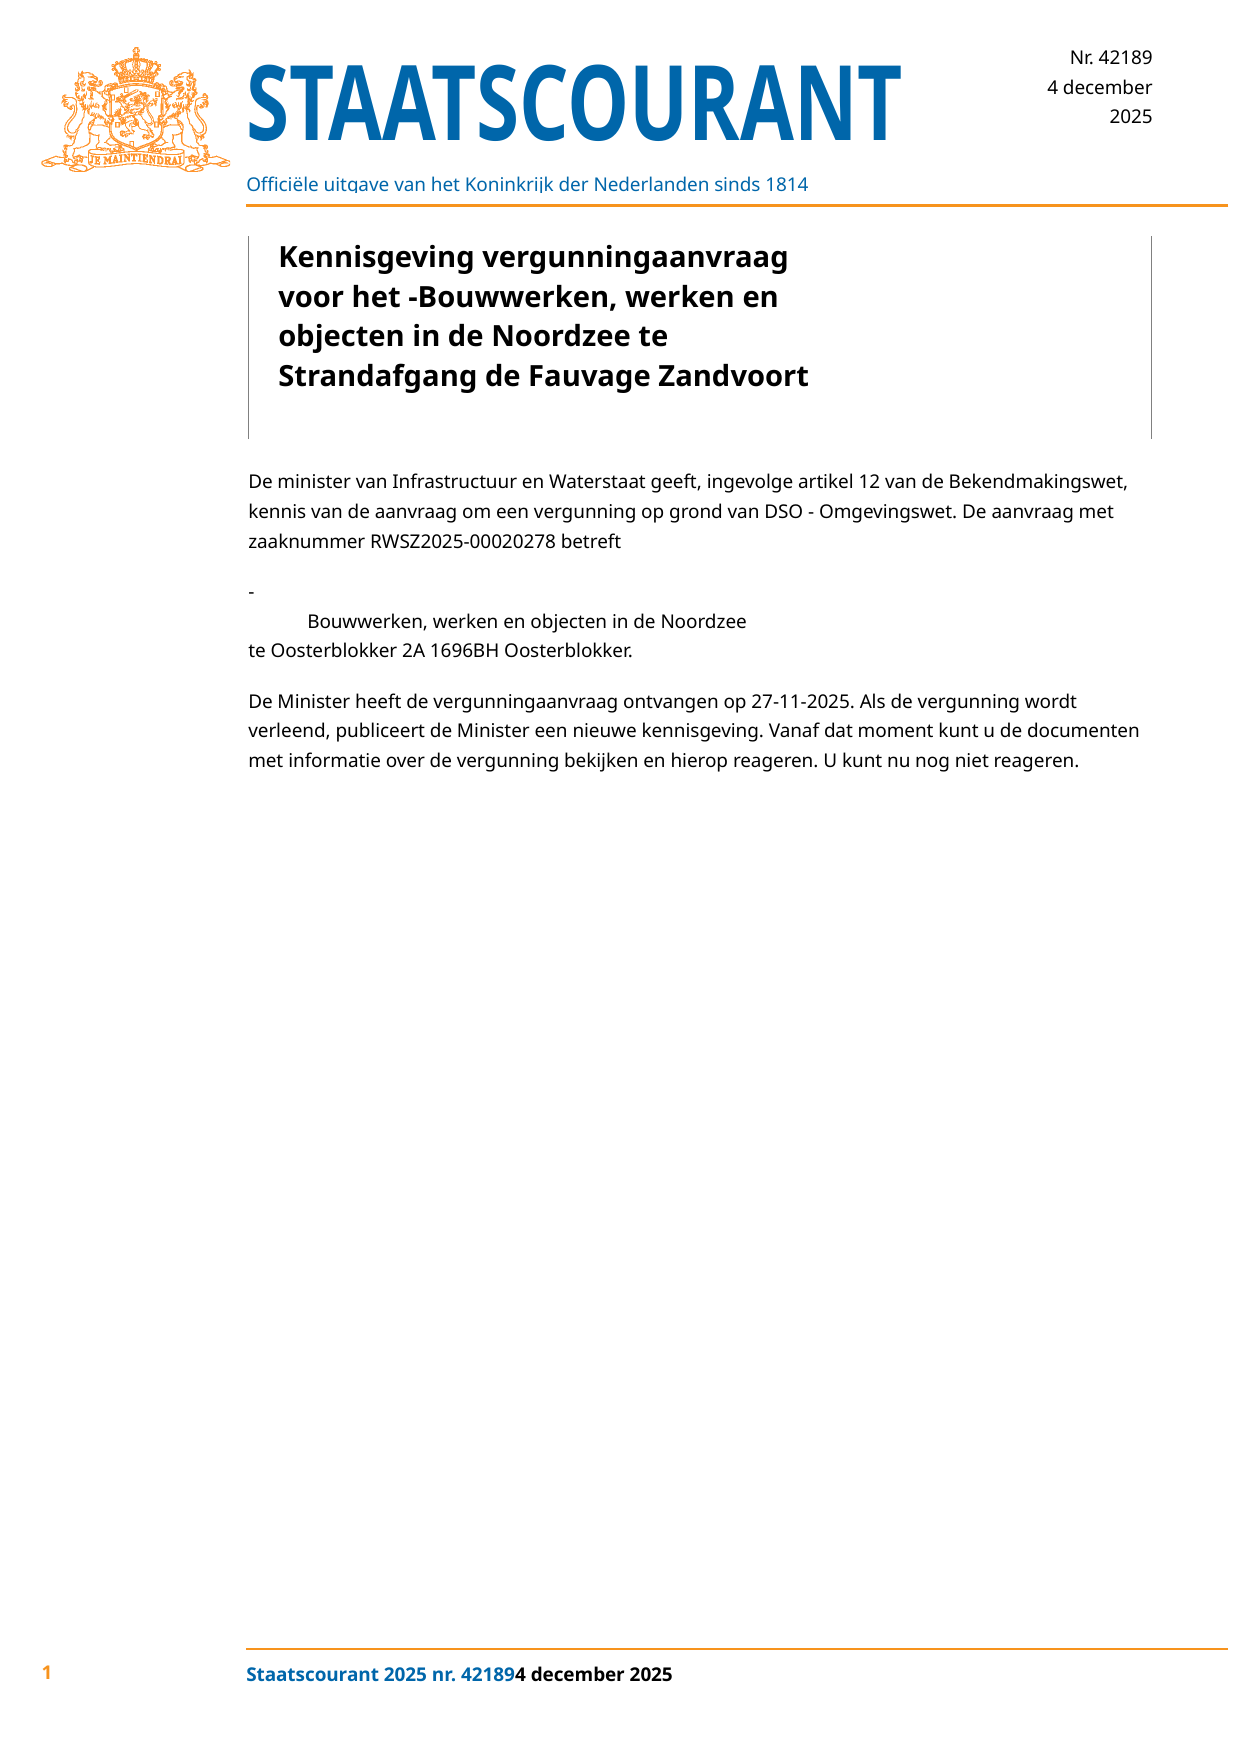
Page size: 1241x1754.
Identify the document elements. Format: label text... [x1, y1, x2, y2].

text De minister van Infrastructuur en Waterstaat geeft, ingevolge artikel 12 van de Bekendmakingswet, kennis van de aanvraag om een vergunning op grond van DSO - Omgevingswet. De aanvraag met zaaknummer RWSZ2025-00020278 betreft [248, 469, 1152, 553]
picture [41, 47, 231, 172]
table_header [1090, 236, 1151, 413]
table_header [850, 414, 1151, 439]
table_header Kennisgeving vergunningaanvraag voor het -Bouwwerken, werken en objecten in de Noordzee te Strandafgang de Fauvage Zandvoort [249, 236, 850, 439]
table_header [850, 236, 912, 413]
picture [912, 236, 1090, 414]
text te Oosterblokker 2A 1696BH Oosterblokker. [248, 637, 1152, 663]
text De Minister heeft de vergunningaanvraag ontvangen op 27-11-2025. Als de vergunning wordt verleend, publiceert de Minister een nieuwe kennisgeving. Vanaf dat moment kunt u de documenten met informatie over de vergunning bekijken en hierop reageren. U kunt nu nog niet reageren. [248, 688, 1152, 773]
list Bouwwerken, werken en objecten in de Noordzee [248, 608, 1152, 633]
